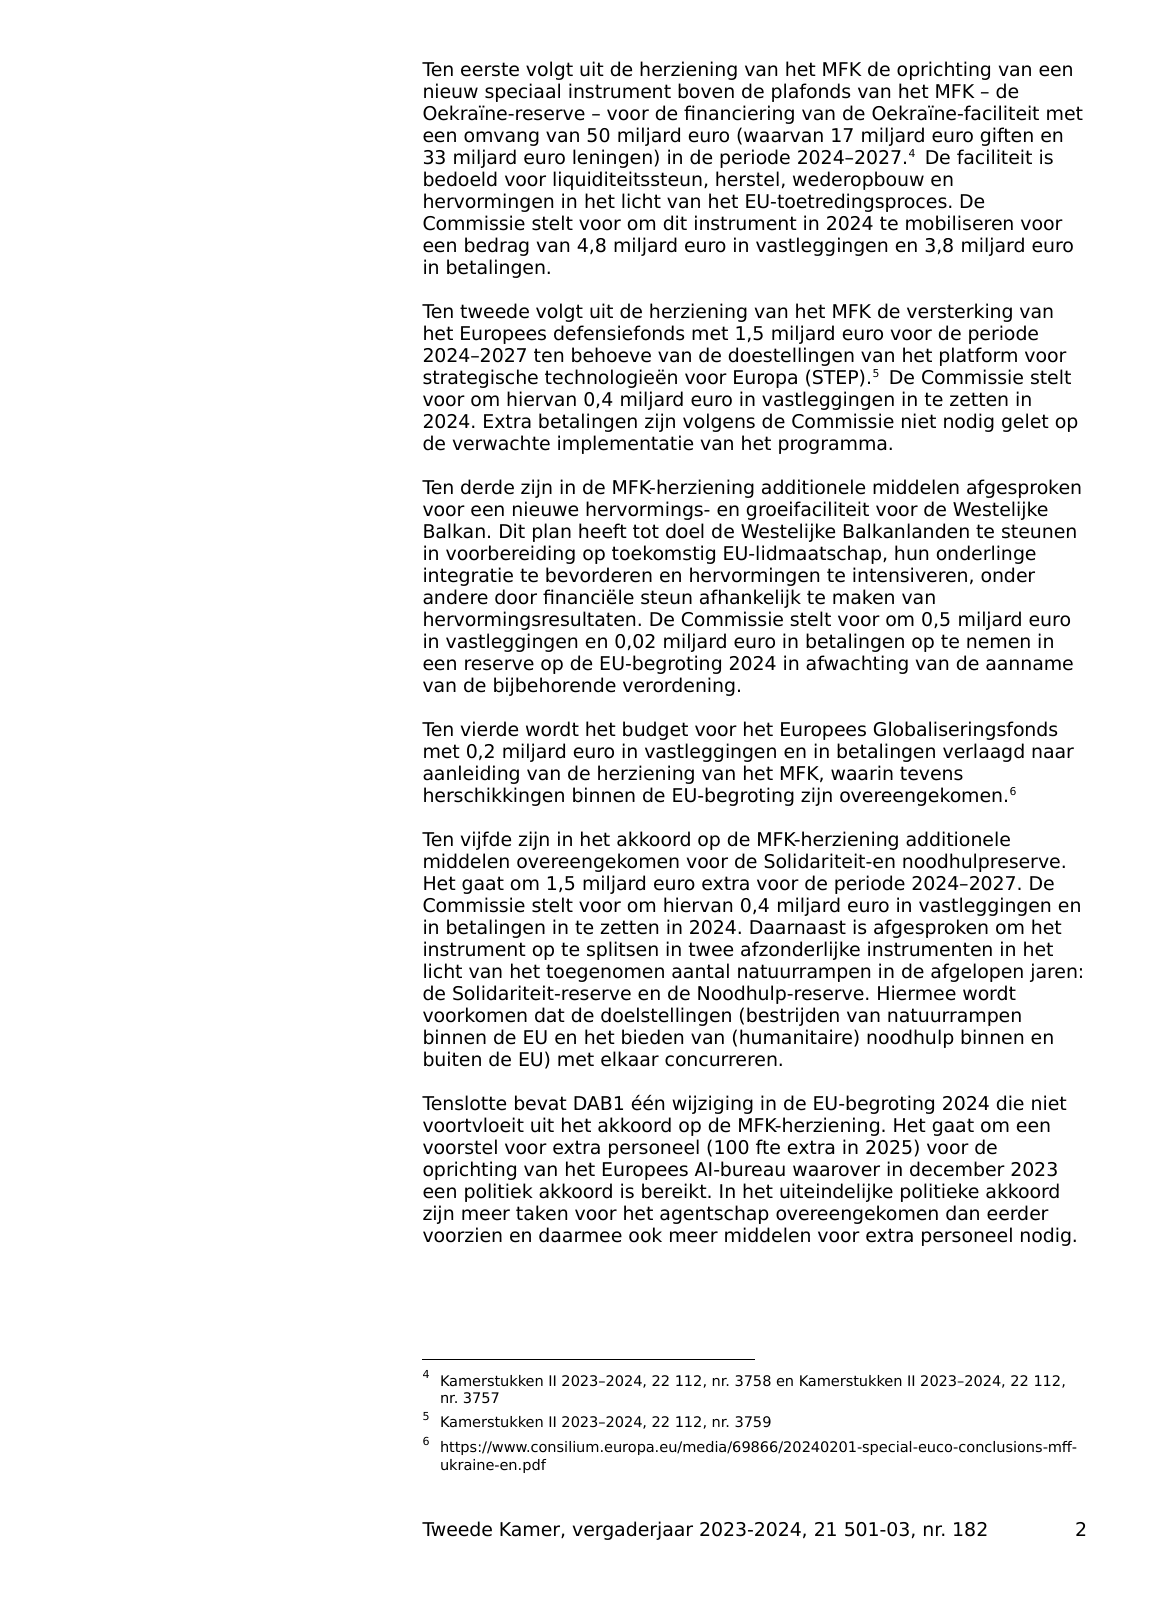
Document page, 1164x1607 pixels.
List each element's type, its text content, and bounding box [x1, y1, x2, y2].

text https://www.consilium.europa.eu/media/69866/20240201-special-euco-conclusions-mff-ukraine-en.pdf [422, 1435, 1087, 1474]
text Ten vierde wordt het budget voor het Europees Globaliseringsfonds met 0,2 miljard euro in vastleggingen en in betalingen verlaagd naar aanleiding van de herziening van het MFK, waarin tevens herschikkingen binnen de EU-begroting zijn overeengekomen. [422, 719, 1087, 807]
text Tenslotte bevat DAB1 één wijziging in de EU-begroting 2024 die niet voortvloeit uit het akkoord op de MFK-herziening. Het gaat om een voorstel voor extra personeel (100 fte extra in 2025) voor de oprichting van het Europees AI-bureau waarover in december 2023 een politiek akkoord is bereikt. In het uiteindelijke politieke akkoord zijn meer taken voor het agentschap overeengekomen dan eerder voorzien en daarmee ook meer middelen voor extra personeel nodig. [422, 1093, 1087, 1247]
text Kamerstukken II 2023–2024, 22 112, nr. 3759 [422, 1410, 1087, 1432]
text Ten tweede volgt uit de herziening van het MFK de versterking van het Europees defensiefonds met 1,5 miljard euro voor de periode 2024–2027 ten behoeve van de doestellingen van het platform voor strategische technologieën voor Europa (STEP). De Commissie stelt voor om hiervan 0,4 miljard euro in vastleggingen in te zetten in 2024. Extra betalingen zijn volgens de Commissie niet nodig gelet op de verwachte implementatie van het programma. [422, 301, 1087, 455]
text Ten vijfde zijn in het akkoord op de MFK-herziening additionele middelen overeengekomen voor de Solidariteit-en noodhulpreserve. Het gaat om 1,5 miljard euro extra voor de periode 2024–2027. De Commissie stelt voor om hiervan 0,4 miljard euro in vastleggingen en in betalingen in te zetten in 2024. Daarnaast is afgesproken om het instrument op te splitsen in twee afzonderlijke instrumenten in het licht van het toegenomen aantal natuurrampen in de afgelopen jaren: de Solidariteit-reserve en de Noodhulp-reserve. Hiermee wordt voorkomen dat de doelstellingen (bestrijden van natuurrampen binnen de EU en het bieden van (humanitaire) noodhulp binnen en buiten de EU) met elkaar concurreren. [422, 829, 1087, 1071]
text Ten eerste volgt uit de herziening van het MFK de oprichting van een nieuw speciaal instrument boven de plafonds van het MFK – de Oekraïne-reserve – voor de financiering van de Oekraïne-faciliteit met een omvang van 50 miljard euro (waarvan 17 miljard euro giften en 33 miljard euro leningen) in de periode 2024–2027. De faciliteit is bedoeld voor liquiditeitssteun, herstel, wederopbouw en hervormingen in het licht van het EU-toetredingsproces. De Commissie stelt voor om dit instrument in 2024 te mobiliseren voor een bedrag van 4,8 miljard euro in vastleggingen en 3,8 miljard euro in betalingen. [422, 59, 1087, 279]
text Ten derde zijn in de MFK-herziening additionele middelen afgesproken voor een nieuwe hervormings- en groeifaciliteit voor de Westelijke Balkan. Dit plan heeft tot doel de Westelijke Balkanlanden te steunen in voorbereiding op toekomstig EU-lidmaatschap, hun onderlinge integratie te bevorderen en hervormingen te intensiveren, onder andere door financiële steun afhankelijk te maken van hervormingsresultaten. De Commissie stelt voor om 0,5 miljard euro in vastleggingen en 0,02 miljard euro in betalingen op te nemen in een reserve op de EU-begroting 2024 in afwachting van de aanname van de bijbehorende verordening. [422, 477, 1087, 697]
text Kamerstukken II 2023–2024, 22 112, nr. 3758 en Kamerstukken II 2023–2024, 22 112, nr. 3757 [422, 1368, 1087, 1407]
